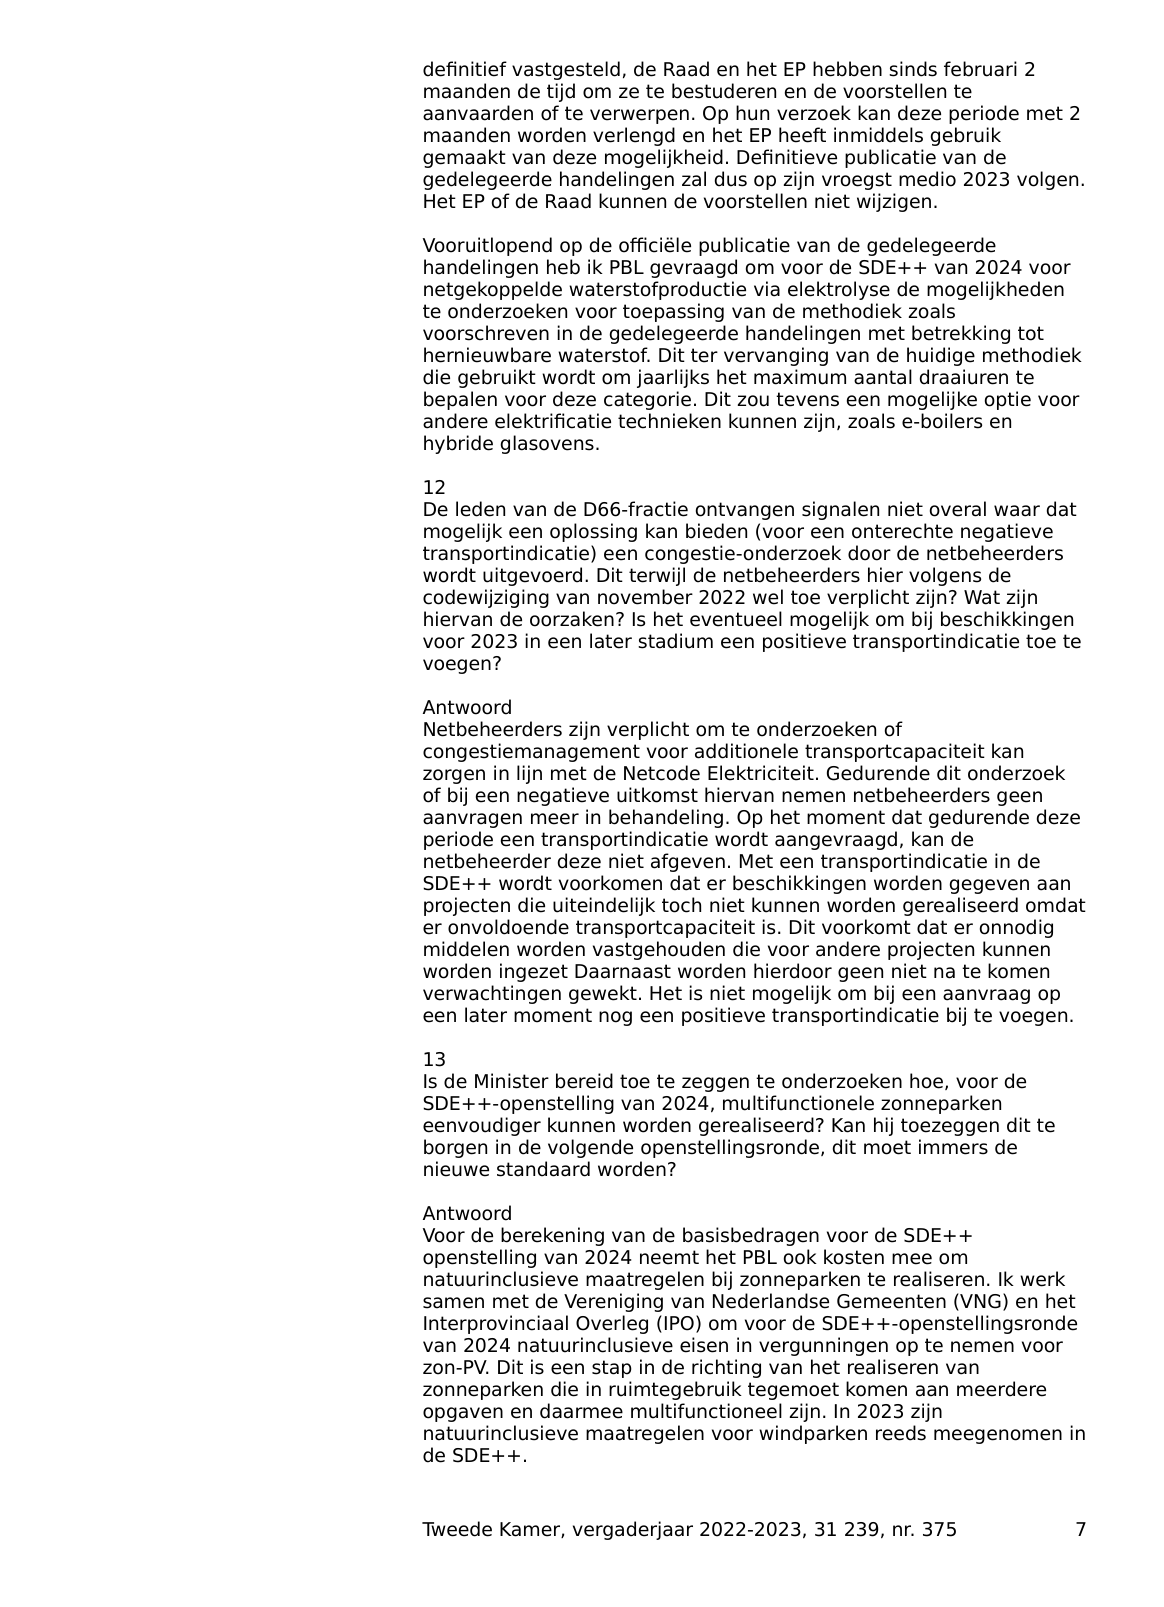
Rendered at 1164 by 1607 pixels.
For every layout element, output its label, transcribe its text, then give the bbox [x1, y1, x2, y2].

text Antwoord [422, 1203, 1087, 1225]
text Netbeheerders zijn verplicht om te onderzoeken of congestiemanagement voor additionele transportcapaciteit kan zorgen in lijn met de Netcode Elektriciteit. Gedurende dit onderzoek of bij een negatieve uitkomst hiervan nemen netbeheerders geen aanvragen meer in behandeling. Op het moment dat gedurende deze periode een transportindicatie wordt aangevraagd, kan de netbeheerder deze niet afgeven. Met een transportindicatie in de SDE++ wordt voorkomen dat er beschikkingen worden gegeven aan projecten die uiteindelijk toch niet kunnen worden gerealiseerd omdat er onvoldoende transportcapaciteit is. Dit voorkomt dat er onnodig middelen worden vastgehouden die voor andere projecten kunnen worden ingezet Daarnaast worden hierdoor geen niet na te komen verwachtingen gewekt. Het is niet mogelijk om bij een aanvraag op een later moment nog een positieve transportindicatie bij te voegen. [422, 719, 1087, 1027]
text Vooruitlopend op de officiële publicatie van de gedelegeerde handelingen heb ik PBL gevraagd om voor de SDE++ van 2024 voor netgekoppelde waterstofproductie via elektrolyse de mogelijkheden te onderzoeken voor toepassing van de methodiek zoals voorschreven in de gedelegeerde handelingen met betrekking tot hernieuwbare waterstof. Dit ter vervanging van de huidige methodiek die gebruikt wordt om jaarlijks het maximum aantal draaiuren te bepalen voor deze categorie. Dit zou tevens een mogelijke optie voor andere elektrificatie technieken kunnen zijn, zoals e-boilers en hybride glasovens. [422, 235, 1087, 455]
text Voor de berekening van de basisbedragen voor de SDE++ openstelling van 2024 neemt het PBL ook kosten mee om natuurinclusieve maatregelen bij zonneparken te realiseren. Ik werk samen met de Vereniging van Nederlandse Gemeenten (VNG) en het Interprovinciaal Overleg (IPO) om voor de SDE++-openstellingsronde van 2024 natuurinclusieve eisen in vergunningen op te nemen voor zon-PV. Dit is een stap in de richting van het realiseren van zonneparken die in ruimtegebruik tegemoet komen aan meerdere opgaven en daarmee multifunctioneel zijn. In 2023 zijn natuurinclusieve maatregelen voor windparken reeds meegenomen in de SDE++. [422, 1225, 1087, 1467]
text 13 [422, 1049, 1087, 1071]
text Is de Minister bereid toe te zeggen te onderzoeken hoe, voor de SDE++-openstelling van 2024, multifunctionele zonneparken eenvoudiger kunnen worden gerealiseerd? Kan hij toezeggen dit te borgen in de volgende openstellingsronde, dit moet immers de nieuwe standaard worden? [422, 1071, 1087, 1181]
text 12 [422, 477, 1087, 499]
text De leden van de D66-fractie ontvangen signalen niet overal waar dat mogelijk een oplossing kan bieden (voor een onterechte negatieve transportindicatie) een congestie-onderzoek door de netbeheerders wordt uitgevoerd. Dit terwijl de netbeheerders hier volgens de codewijziging van november 2022 wel toe verplicht zijn? Wat zijn hiervan de oorzaken? Is het eventueel mogelijk om bij beschikkingen voor 2023 in een later stadium een positieve transportindicatie toe te voegen? [422, 499, 1087, 675]
text Antwoord [422, 697, 1087, 719]
text definitief vastgesteld, de Raad en het EP hebben sinds februari 2 maanden de tijd om ze te bestuderen en de voorstellen te aanvaarden of te verwerpen. Op hun verzoek kan deze periode met 2 maanden worden verlengd en het EP heeft inmiddels gebruik gemaakt van deze mogelijkheid. Definitieve publicatie van de gedelegeerde handelingen zal dus op zijn vroegst medio 2023 volgen. Het EP of de Raad kunnen de voorstellen niet wijzigen. [422, 59, 1087, 213]
